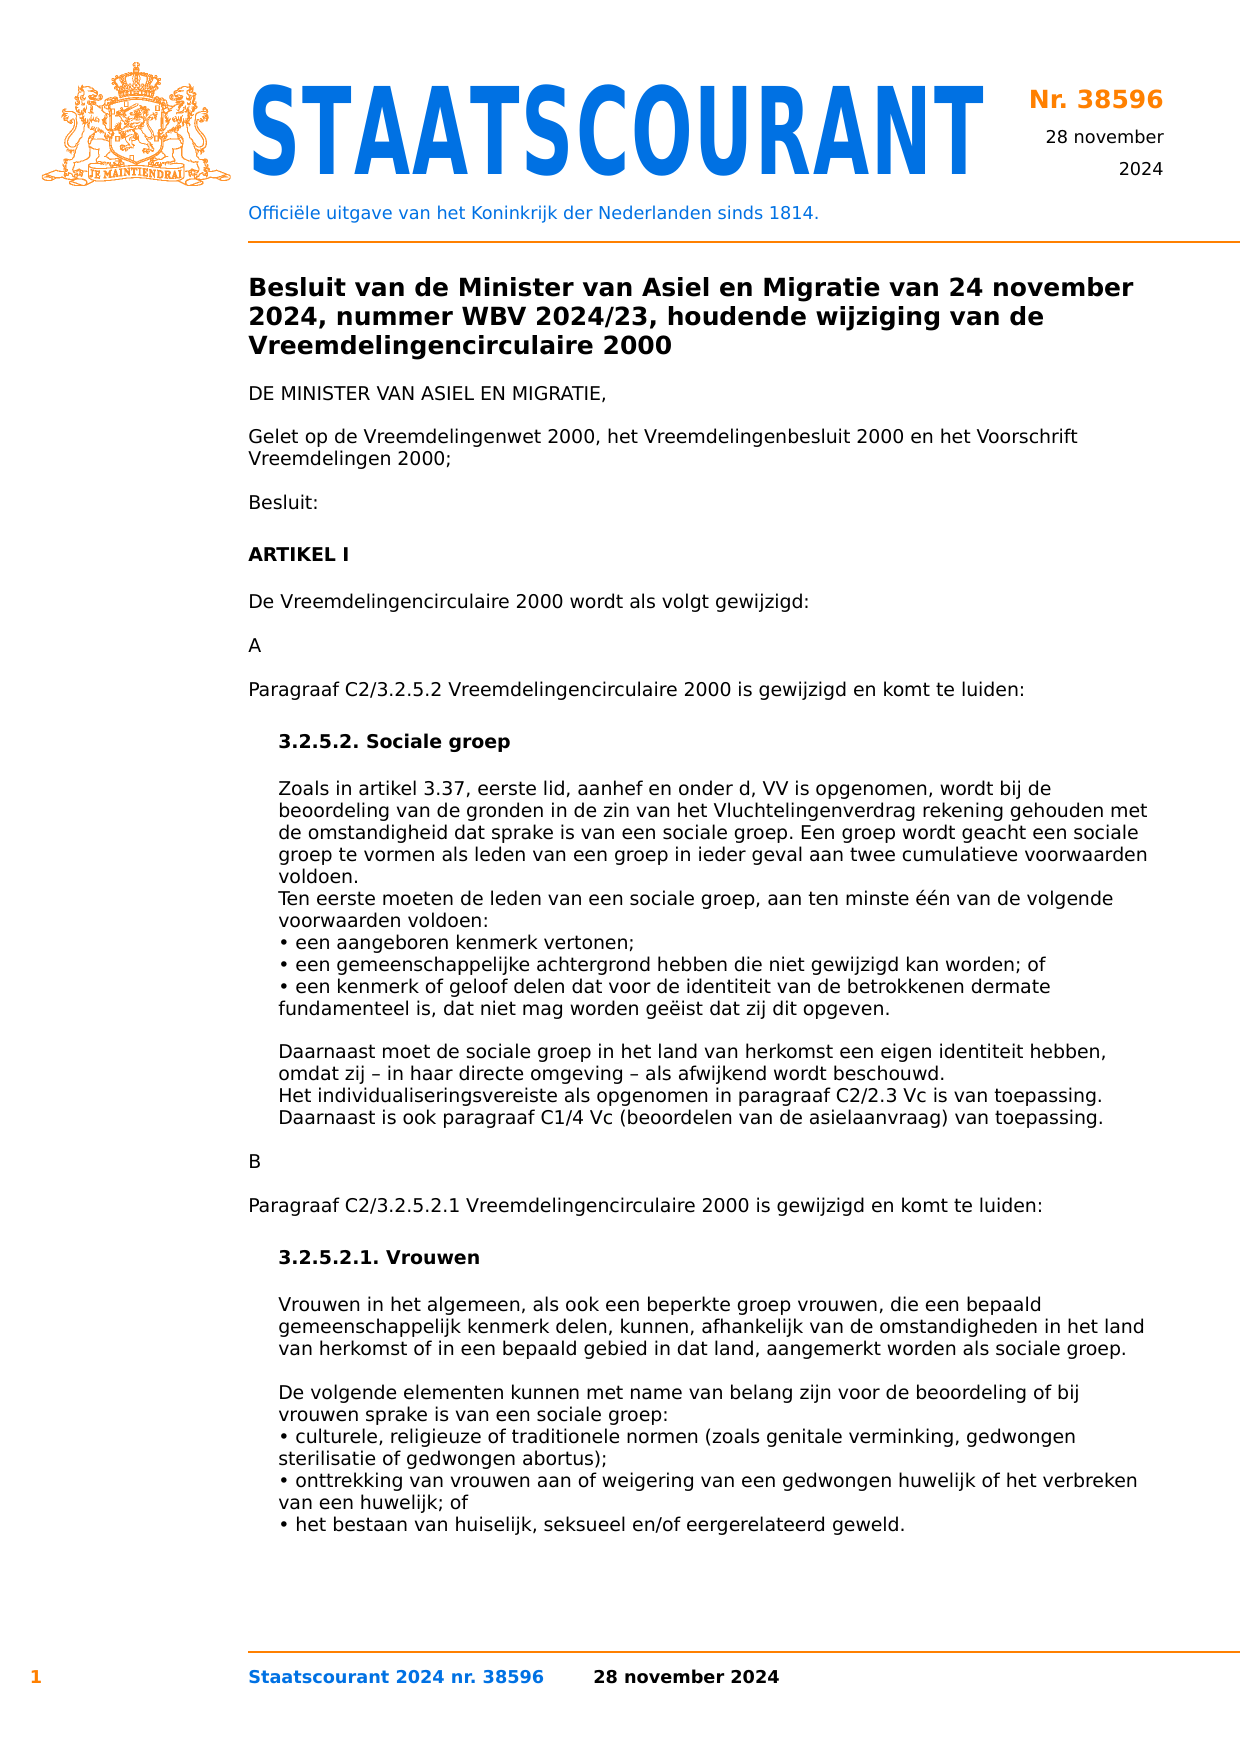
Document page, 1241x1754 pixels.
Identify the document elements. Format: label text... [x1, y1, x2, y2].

subtitle ARTIKEL I [248, 544, 1163, 566]
text • onttrekking van vrouwen aan of weigering van een gedwongen huwelijk of het verbreken van een huwelijk; of [278, 1470, 1163, 1514]
text DE MINISTER VAN ASIEL EN MIGRATIE, [248, 382, 1163, 404]
text Paragraaf C2/3.2.5.2.1 Vreemdelingencirculaire 2000 is gewijzigd en komt te luiden: [248, 1195, 1163, 1217]
table_header Nr. 38596 [998, 62, 1240, 121]
text • een aangeboren kenmerk vertonen; [278, 932, 1163, 953]
table_header STAATSCOURANT [248, 62, 998, 203]
text Ten eerste moeten de leden van een sociale groep, aan ten minste één van de volgende voorwaarden voldoen: [278, 888, 1163, 932]
text Vrouwen in het algemeen, als ook een beperkte groep vrouwen, die een bepaald gemeenschappelijk kenmerk delen, kunnen, afhankelijk van de omstandigheden in het land van herkomst of in een bepaald gebied in dat land, aangemerkt worden als sociale groep. [278, 1294, 1163, 1360]
table_cell Officiële uitgave van het Koninkrijk der Nederlanden sinds 1814. [248, 203, 1240, 241]
text Daarnaast moet de sociale groep in het land van herkomst een eigen identiteit hebben, omdat zij – in haar directe omgeving – als afwijkend wordt beschouwd. [278, 1041, 1163, 1085]
subtitle 3.2.5.2.1. Vrouwen [278, 1247, 1163, 1269]
table_header [25, 62, 248, 241]
text Het individualiseringsvereiste als opgenomen in paragraaf C2/2.3 Vc is van toepassing. Daarnaast is ook paragraaf C1/4 Vc (beoordelen van de asielaanvraag) van toepassing. [278, 1085, 1163, 1129]
table_cell 2024 [998, 153, 1240, 203]
text • culturele, religieuze of traditionele normen (zoals genitale verminking, gedwongen sterilisatie of gedwongen abortus); [278, 1426, 1163, 1470]
text Besluit: [248, 492, 1163, 514]
picture [41, 62, 231, 186]
text Gelet op de Vreemdelingenwet 2000, het Vreemdelingenbesluit 2000 en het Voorschrift Vreemdelingen 2000; [248, 426, 1163, 470]
table_cell 28 november [998, 121, 1240, 153]
subtitle Besluit van de Minister van Asiel en Migratie van 24 november 2024, nummer WBV 2024/23, houdende wijziging van de Vreemdelingencirculaire 2000 [248, 273, 1163, 361]
text Paragraaf C2/3.2.5.2 Vreemdelingencirculaire 2000 is gewijzigd en komt te luiden: [248, 679, 1163, 701]
text B [248, 1151, 1163, 1173]
text • een gemeenschappelijke achtergrond hebben die niet gewijzigd kan worden; of [278, 953, 1163, 976]
text De Vreemdelingencirculaire 2000 wordt als volgt gewijzigd: [248, 591, 1163, 613]
text • een kenmerk of geloof delen dat voor de identiteit van de betrokkenen dermate fundamenteel is, dat niet mag worden geëist dat zij dit opgeven. [278, 976, 1163, 1019]
text A [248, 635, 1163, 657]
text De volgende elementen kunnen met name van belang zijn voor de beoordeling of bij vrouwen sprake is van een sociale groep: [278, 1382, 1163, 1426]
subtitle 3.2.5.2. Sociale groep [278, 731, 1163, 753]
text Zoals in artikel 3.37, eerste lid, aanhef en onder d, VV is opgenomen, wordt bij de beoordeling van de gronden in de zin van het Vluchtelingenverdrag rekening gehouden met de omstandigheid dat sprake is van een sociale groep. Een groep wordt geacht een sociale groep te vormen als leden van een groep in ieder geval aan twee cumulatieve voorwaarden voldoen. [278, 778, 1163, 888]
text • het bestaan van huiselijk, seksueel en/of eergerelateerd geweld. [278, 1514, 1163, 1536]
